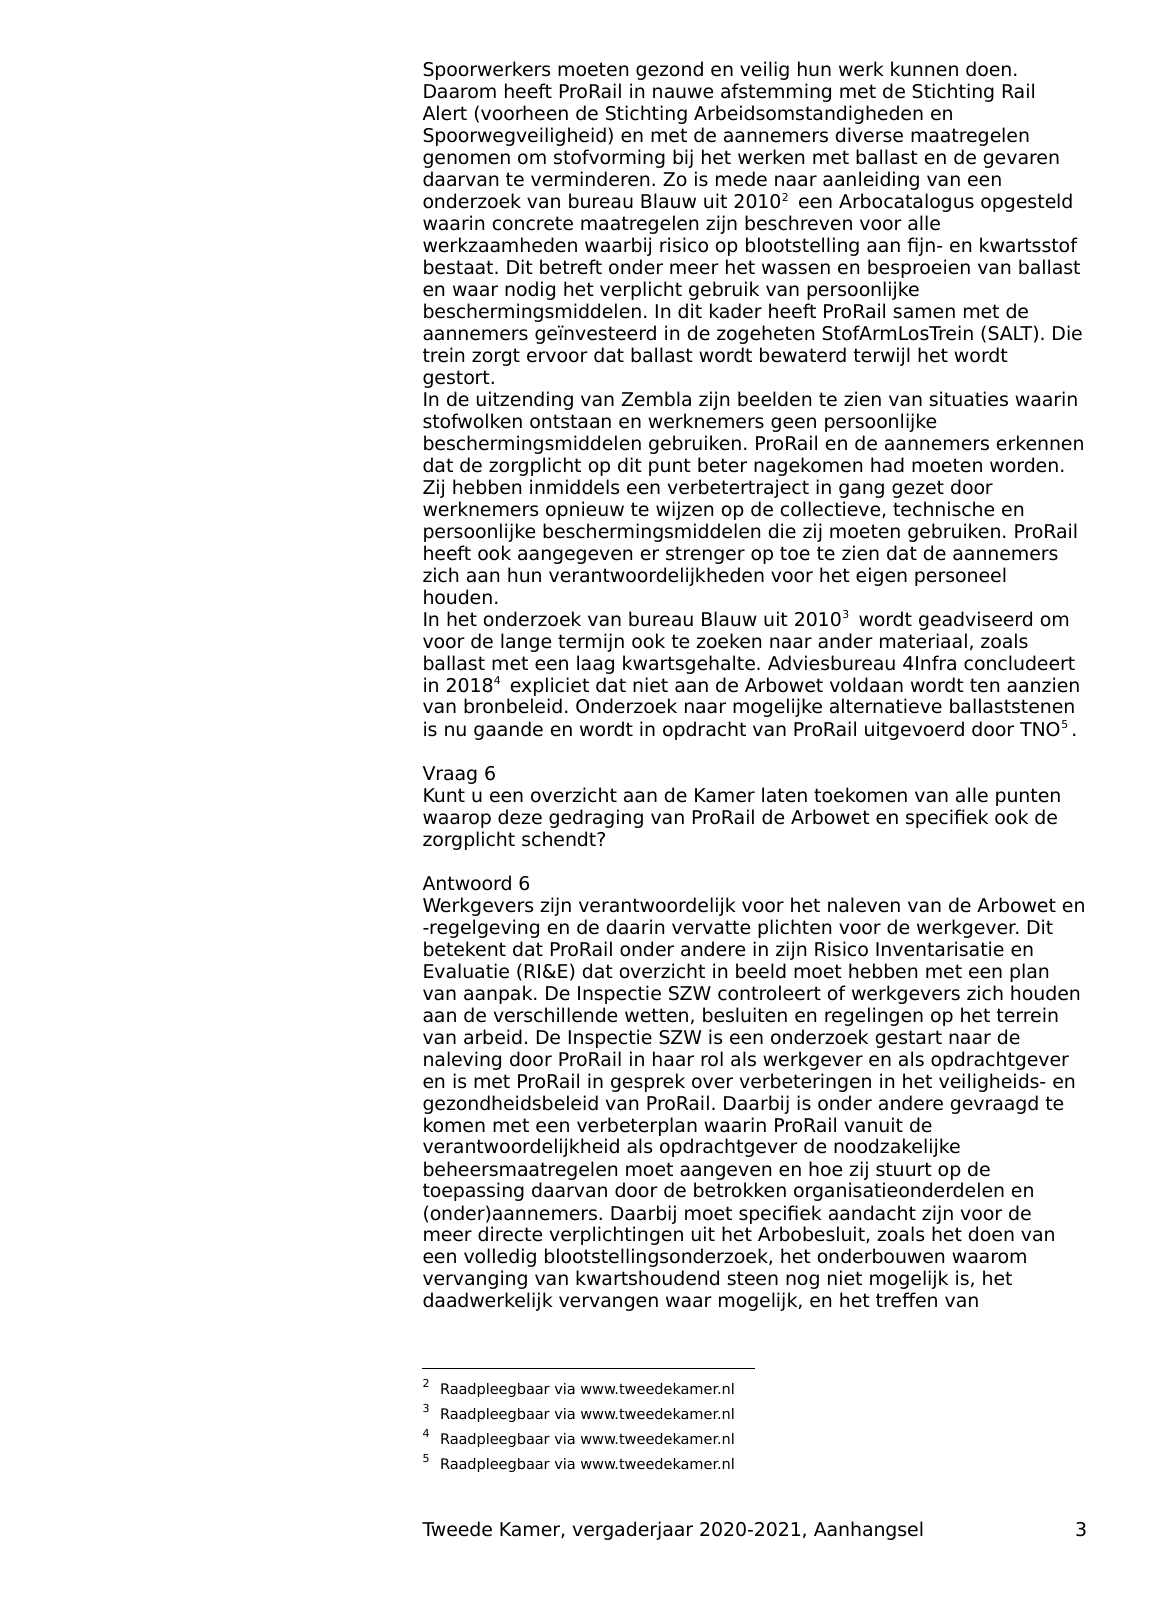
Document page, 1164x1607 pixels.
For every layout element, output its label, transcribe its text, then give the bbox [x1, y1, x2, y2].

text Werkgevers zijn verantwoordelijk voor het naleven van de Arbowet en -regelgeving en de daarin vervatte plichten voor de werkgever. Dit betekent dat ProRail onder andere in zijn Risico Inventarisatie en Evaluatie (RI&E) dat overzicht in beeld moet hebben met een plan van aanpak. De Inspectie SZW controleert of werkgevers zich houden aan de verschillende wetten, besluiten en regelingen op het terrein van arbeid. De Inspectie SZW is een onderzoek gestart naar de naleving door ProRail in haar rol als werkgever en als opdrachtgever en is met ProRail in gesprek over verbeteringen in het veiligheids- en gezondheidsbeleid van ProRail. Daarbij is onder andere gevraagd te komen met een verbeterplan waarin ProRail vanuit de verantwoordelijkheid als opdrachtgever de noodzakelijke beheersmaatregelen moet aangeven en hoe zij stuurt op de toepassing daarvan door de betrokken organisatieonderdelen en (onder)aannemers. Daarbij moet specifiek aandacht zijn voor de meer directe verplichtingen uit het Arbobesluit, zoals het doen van een volledig blootstellingsonderzoek, het onderbouwen waarom vervanging van kwartshoudend steen nog niet mogelijk is, het daadwerkelijk vervangen waar mogelijk, en het treffen van [422, 895, 1087, 1312]
text Raadpleegbaar via www.tweedekamer.nl [422, 1377, 1087, 1399]
text Raadpleegbaar via www.tweedekamer.nl [422, 1402, 1087, 1424]
text Vraag 6 [422, 763, 1087, 784]
text Antwoord 6 [422, 873, 1087, 895]
text Raadpleegbaar via www.tweedekamer.nl [422, 1427, 1087, 1449]
text Raadpleegbaar via www.tweedekamer.nl [422, 1452, 1087, 1474]
text In de uitzending van Zembla zijn beelden te zien van situaties waarin stofwolken ontstaan en werknemers geen persoonlijke beschermingsmiddelen gebruiken. ProRail en de aannemers erkennen dat de zorgplicht op dit punt beter nagekomen had moeten worden. Zij hebben inmiddels een verbetertraject in gang gezet door werknemers opnieuw te wijzen op de collectieve, technische en persoonlijke beschermingsmiddelen die zij moeten gebruiken. ProRail heeft ook aangegeven er strenger op toe te zien dat de aannemers zich aan hun verantwoordelijkheden voor het eigen personeel houden. [422, 389, 1087, 608]
text Spoorwerkers moeten gezond en veilig hun werk kunnen doen. Daarom heeft ProRail in nauwe afstemming met de Stichting Rail Alert (voorheen de Stichting Arbeidsomstandigheden en Spoorwegveiligheid) en met de aannemers diverse maatregelen genomen om stofvorming bij het werken met ballast en de gevaren daarvan te verminderen. Zo is mede naar aanleiding van een onderzoek van bureau Blauw uit 2010 een Arbocatalogus opgesteld waarin concrete maatregelen zijn beschreven voor alle werkzaamheden waarbij risico op blootstelling aan fijn- en kwartsstof bestaat. Dit betreft onder meer het wassen en besproeien van ballast en waar nodig het verplicht gebruik van persoonlijke beschermingsmiddelen. In dit kader heeft ProRail samen met de aannemers geïnvesteerd in de zogeheten StofArmLosTrein (SALT). Die trein zorgt ervoor dat ballast wordt bewaterd terwijl het wordt gestort. [422, 59, 1087, 389]
text Kunt u een overzicht aan de Kamer laten toekomen van alle punten waarop deze gedraging van ProRail de Arbowet en specifiek ook de zorgplicht schendt? [422, 784, 1087, 851]
text In het onderzoek van bureau Blauw uit 2010 wordt geadviseerd om voor de lange termijn ook te zoeken naar ander materiaal, zoals ballast met een laag kwartsgehalte. Adviesbureau 4Infra concludeert in 2018 expliciet dat niet aan de Arbowet voldaan wordt ten aanzien van bronbeleid. Onderzoek naar mogelijke alternatieve ballaststenen is nu gaande en wordt in opdracht van ProRail uitgevoerd door TNO. [422, 608, 1087, 740]
